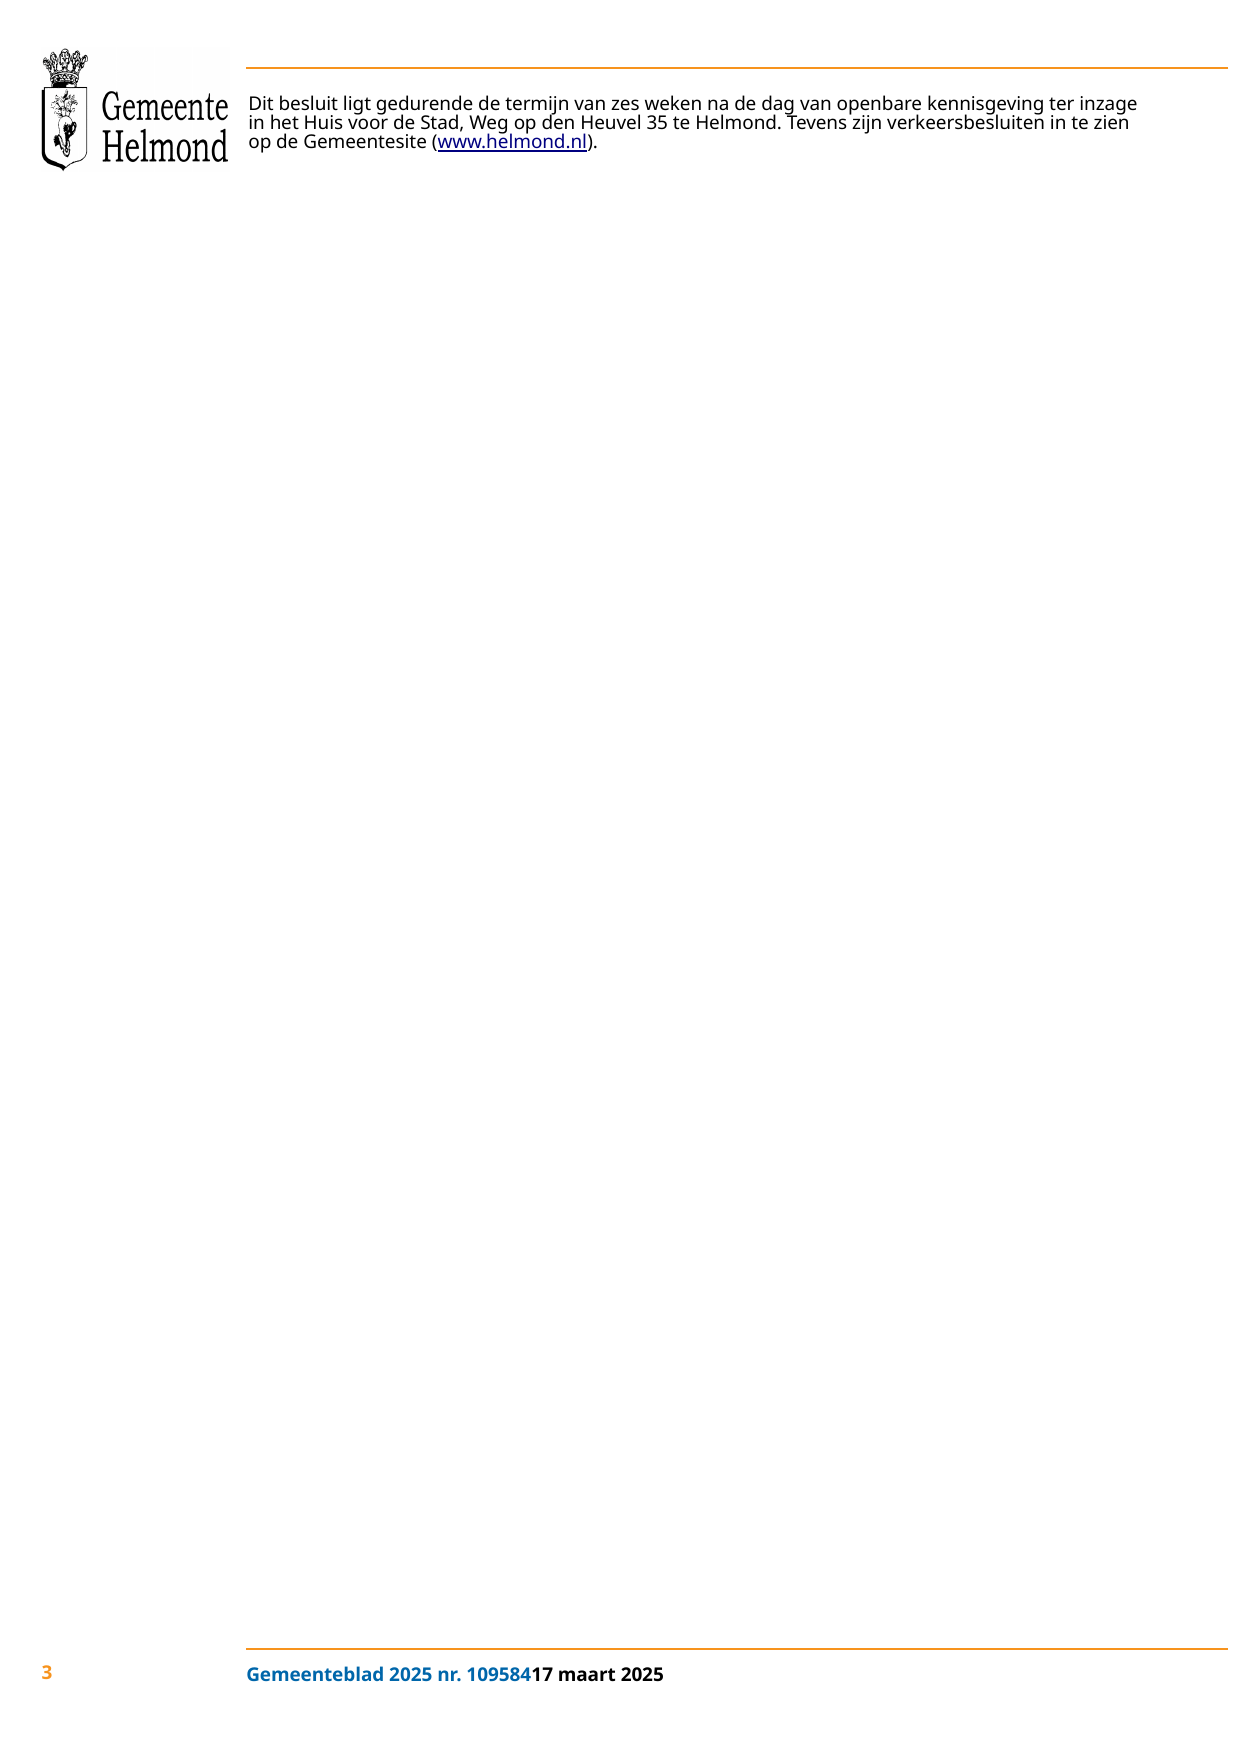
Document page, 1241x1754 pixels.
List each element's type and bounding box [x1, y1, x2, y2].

picture [41, 47, 231, 172]
